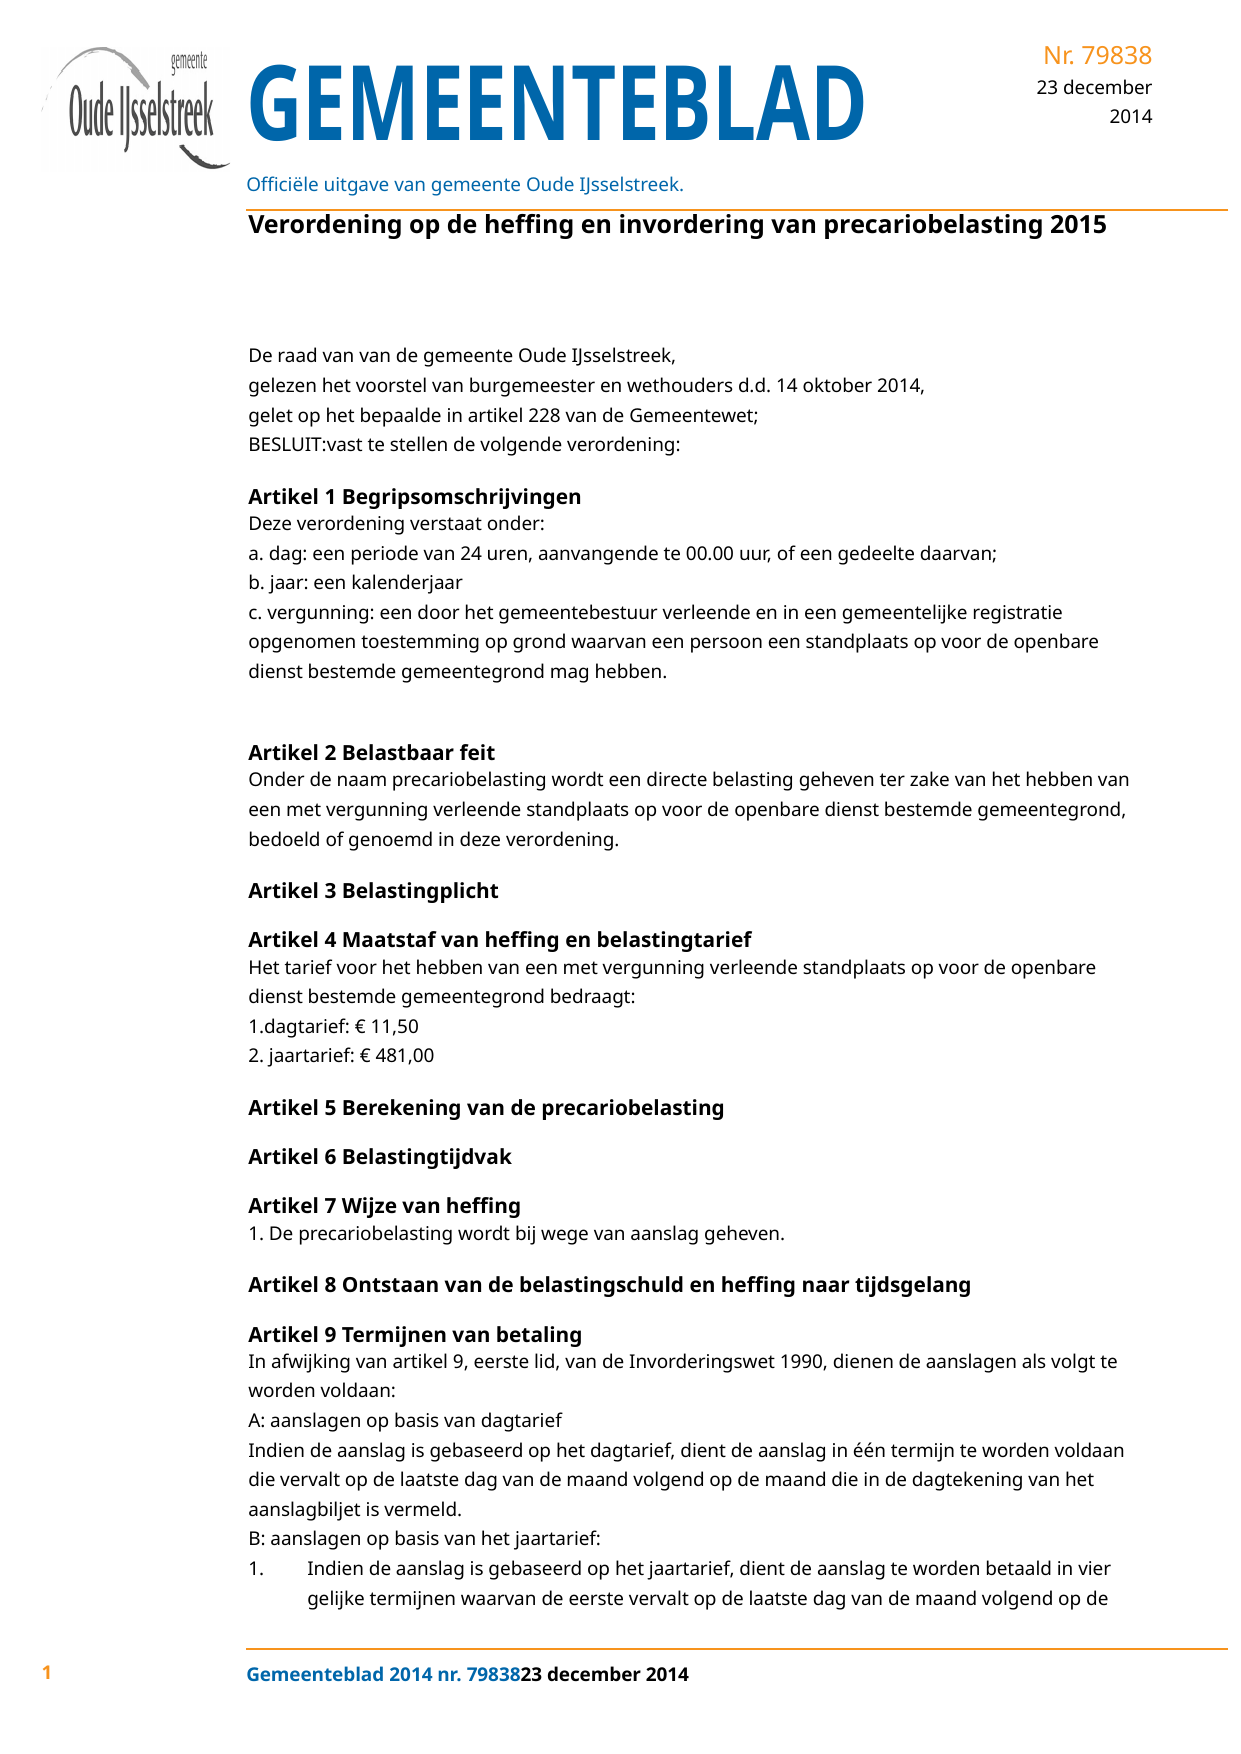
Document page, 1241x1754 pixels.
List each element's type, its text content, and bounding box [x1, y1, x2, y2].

text Deze verordening verstaat onder: [248, 510, 1152, 536]
text Verordening op de heffing en invordering van precariobelasting 2015 [248, 211, 1152, 241]
text Artikel 3 Belastingplicht [248, 876, 1152, 904]
text c. vergunning: een door het gemeentebestuur verleende en in een gemeentelijke registratie opgenomen toestemming op grond waarvan een persoon een standplaats op voor de openbare dienst bestemde gemeentegrond mag hebben. [248, 599, 1152, 684]
text Artikel 2 Belastbaar feit [248, 738, 1152, 767]
text gelezen het voorstel van burgemeester en wethouders d.d. 14 oktober 2014, [248, 372, 1152, 398]
text gelet op het bepaalde in artikel 228 van de Gemeentewet; [248, 402, 1152, 427]
text Artikel 5 Berekening van de precariobelasting [248, 1093, 1152, 1121]
text Artikel 1 Begripsomschrijvingen [248, 482, 1152, 510]
text Artikel 4 Maatstaf van heffing en belastingtarief [248, 925, 1152, 954]
text De raad van van de gemeente Oude IJsselstreek, [248, 343, 1152, 368]
picture [41, 47, 231, 172]
list Indien de aanslag is gebaseerd op het jaartarief, dient de aanslag te worden betaald in vier gelijke termijnen waarvan de eerste vervalt op de laatste dag van de maand volgend op de [248, 1555, 1152, 1611]
text Artikel 7 Wijze van heffing [248, 1192, 1152, 1220]
text b. jaar: een kalenderjaar [248, 569, 1152, 595]
text 1. De precariobelasting wordt bij wege van aanslag geheven. [248, 1220, 1152, 1246]
text A: aanslagen op basis van dagtarief [248, 1407, 1152, 1433]
text 1.dagtarief: € 11,50 [248, 1013, 1152, 1039]
text Artikel 8 Ontstaan van de belastingschuld en heffing naar tijdsgelang [248, 1270, 1152, 1299]
text 2. jaartarief: € 481,00 [248, 1043, 1152, 1068]
text Het tarief voor het hebben van een met vergunning verleende standplaats op voor de openbare dienst bestemde gemeentegrond bedraagt: [248, 954, 1152, 1009]
text Artikel 9 Termijnen van betaling [248, 1320, 1152, 1348]
text In afwijking van artikel 9, eerste lid, van de Invorderingswet 1990, dienen de aanslagen als volgt te worden voldaan: [248, 1348, 1152, 1403]
text Indien de aanslag is gebaseerd op het dagtarief, dient de aanslag in één termijn te worden voldaan die vervalt op de laatste dag van de maand volgend op de maand die in de dagtekening van het aanslagbiljet is vermeld. [248, 1437, 1152, 1522]
text a. dag: een periode van 24 uren, aanvangende te 00.00 uur, of een gedeelte daarvan; [248, 540, 1152, 566]
text Artikel 6 Belastingtijdvak [248, 1142, 1152, 1171]
text Onder de naam precariobelasting wordt een directe belasting geheven ter zake van het hebben van een met vergunning verleende standplaats op voor de openbare dienst bestemde gemeentegrond, bedoeld of genoemd in deze verordening. [248, 767, 1152, 851]
text BESLUIT:vast te stellen de volgende verordening: [248, 431, 1152, 457]
text B: aanslagen op basis van het jaartarief: [248, 1526, 1152, 1551]
